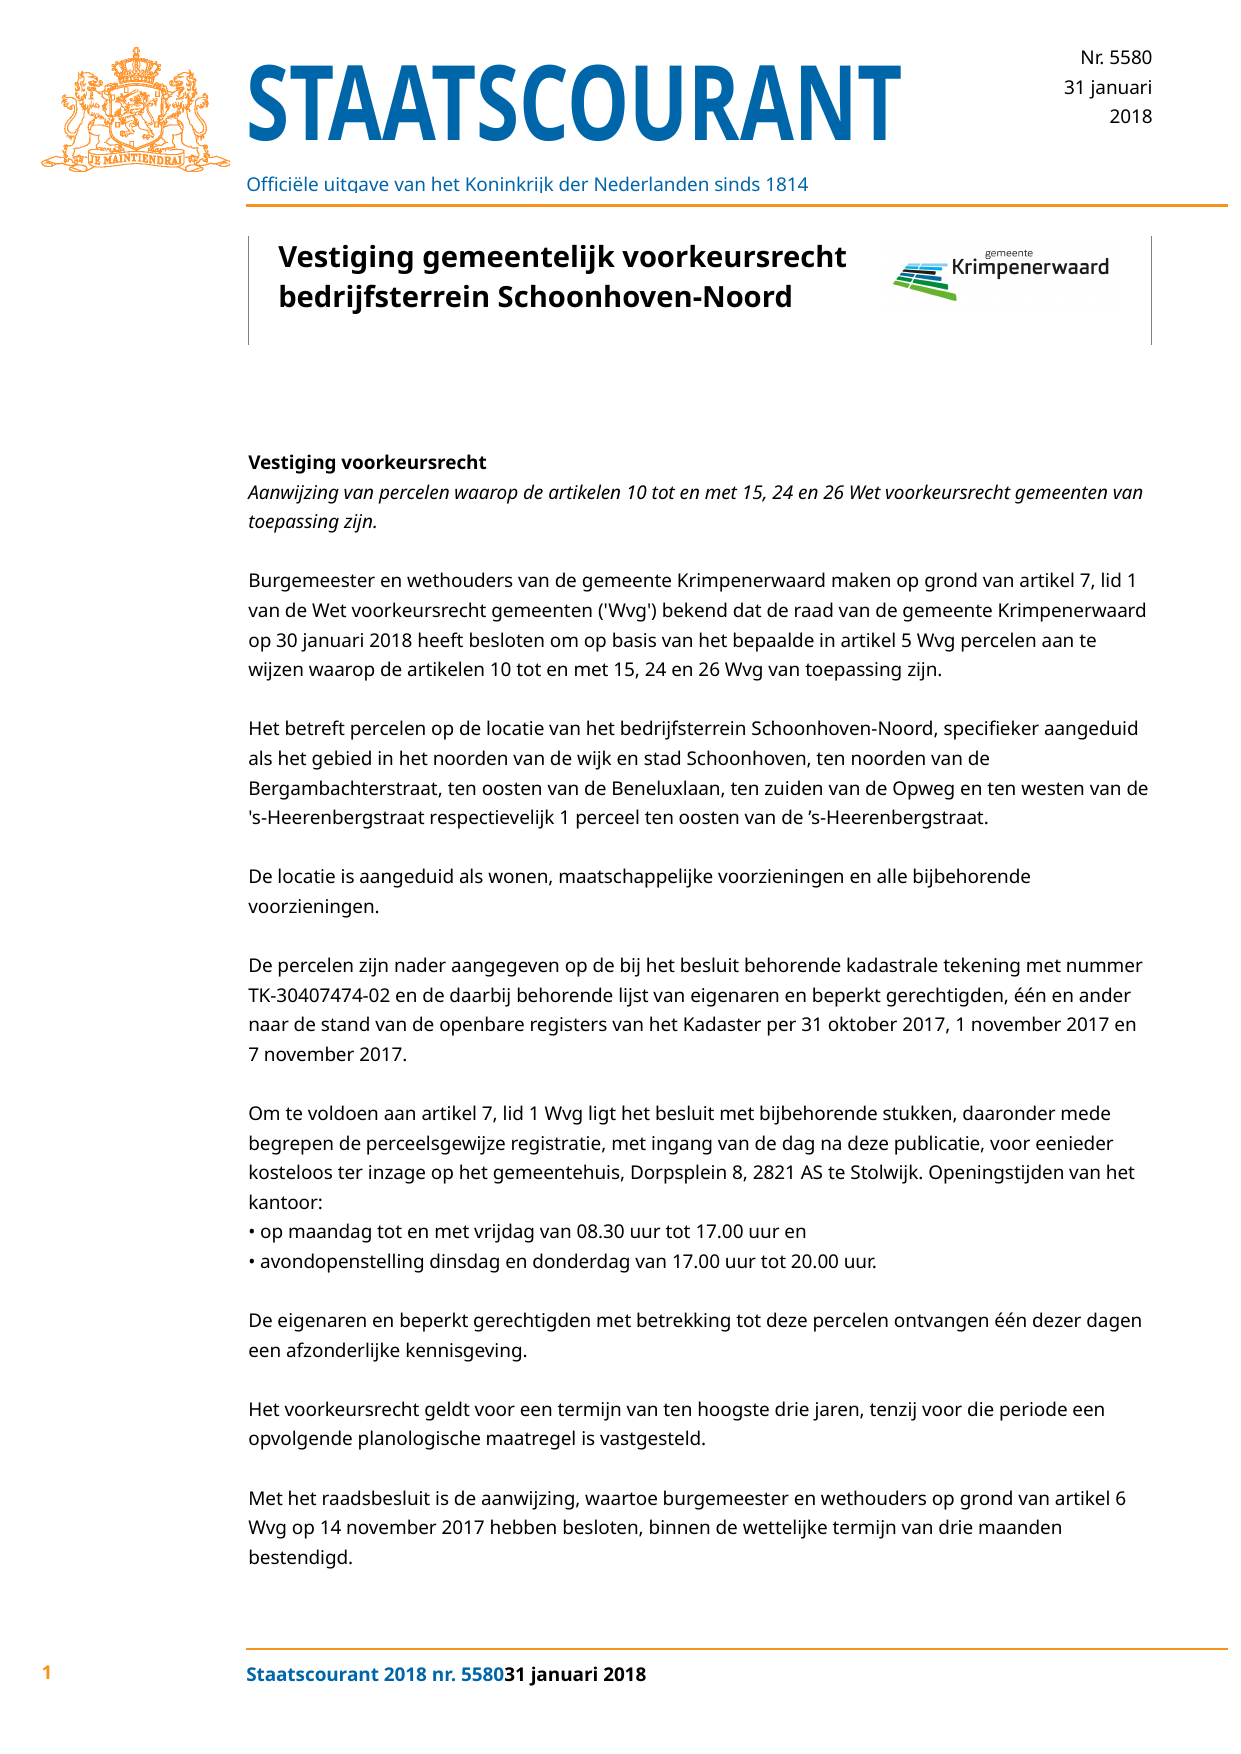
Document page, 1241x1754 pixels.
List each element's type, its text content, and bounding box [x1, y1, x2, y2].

text De eigenaren en beperkt gerechtigden met betrekking tot deze percelen ontvangen één dezer dagen een afzonderlijke kennisgeving. [248, 1307, 1152, 1362]
table_header [850, 236, 1151, 345]
text • op maandag tot en met vrijdag van 08.30 uur tot 17.00 uur en [248, 1218, 1152, 1244]
picture [882, 236, 1119, 316]
picture [41, 47, 231, 172]
text • avondopenstelling dinsdag en donderdag van 17.00 uur tot 20.00 uur. [248, 1248, 1152, 1274]
text Burgemeester en wethouders van de gemeente Krimpenerwaard maken op grond van artikel 7, lid 1 van de Wet voorkeursrecht gemeenten ('Wvg') bekend dat de raad van de gemeente Krimpenerwaard op 30 januari 2018 heeft besloten om op basis van het bepaalde in artikel 5 Wvg percelen aan te wijzen waarop de artikelen 10 tot en met 15, 24 en 26 Wvg van toepassing zijn. [248, 568, 1152, 682]
text Aanwijzing van percelen waarop de artikelen 10 tot en met 15, 24 en 26 Wet voorkeursrecht gemeenten van toepassing zijn. [248, 479, 1152, 534]
text Om te voldoen aan artikel 7, lid 1 Wvg ligt het besluit met bijbehorende stukken, daaronder mede begrepen de perceelsgewijze registratie, met ingang van de dag na deze publicatie, voor eenieder kosteloos ter inzage op het gemeentehuis, Dorpsplein 8, 2821 AS te Stolwijk. Openingstijden van het kantoor: [248, 1100, 1152, 1214]
text Het betreft percelen op de locatie van het bedrijfsterrein Schoonhoven-Noord, specifieker aangeduid als het gebied in het noorden van de wijk en stad Schoonhoven, ten noorden van de Bergambachterstraat, ten oosten van de Beneluxlaan, ten zuiden van de Opweg en ten westen van de 's-Heerenbergstraat respectievelijk 1 perceel ten oosten van de ’s-Heerenbergstraat. [248, 716, 1152, 830]
text Vestiging voorkeursrecht [248, 449, 1152, 475]
table_header Vestiging gemeentelijk voorkeursrecht bedrijfsterrein Schoonhoven-Noord [249, 236, 850, 345]
text Het voorkeursrecht geldt voor een termijn van ten hoogste drie jaren, tenzij voor die periode een opvolgende planologische maatregel is vastgesteld. [248, 1396, 1152, 1451]
text Met het raadsbesluit is de aanwijzing, waartoe burgemeester en wethouders op grond van artikel 6 Wvg op 14 november 2017 hebben besloten, binnen de wettelijke termijn van drie maanden bestendigd. [248, 1485, 1152, 1569]
text De percelen zijn nader aangegeven op de bij het besluit behorende kadastrale tekening met nummer TK-30407474-02 en de daarbij behorende lijst van eigenaren en beperkt gerechtigden, één en ander naar de stand van de openbare registers van het Kadaster per 31 oktober 2017, 1 november 2017 en 7 november 2017. [248, 952, 1152, 1067]
text De locatie is aangeduid als wonen, maatschappelijke voorzieningen en alle bijbehorende voorzieningen. [248, 863, 1152, 919]
